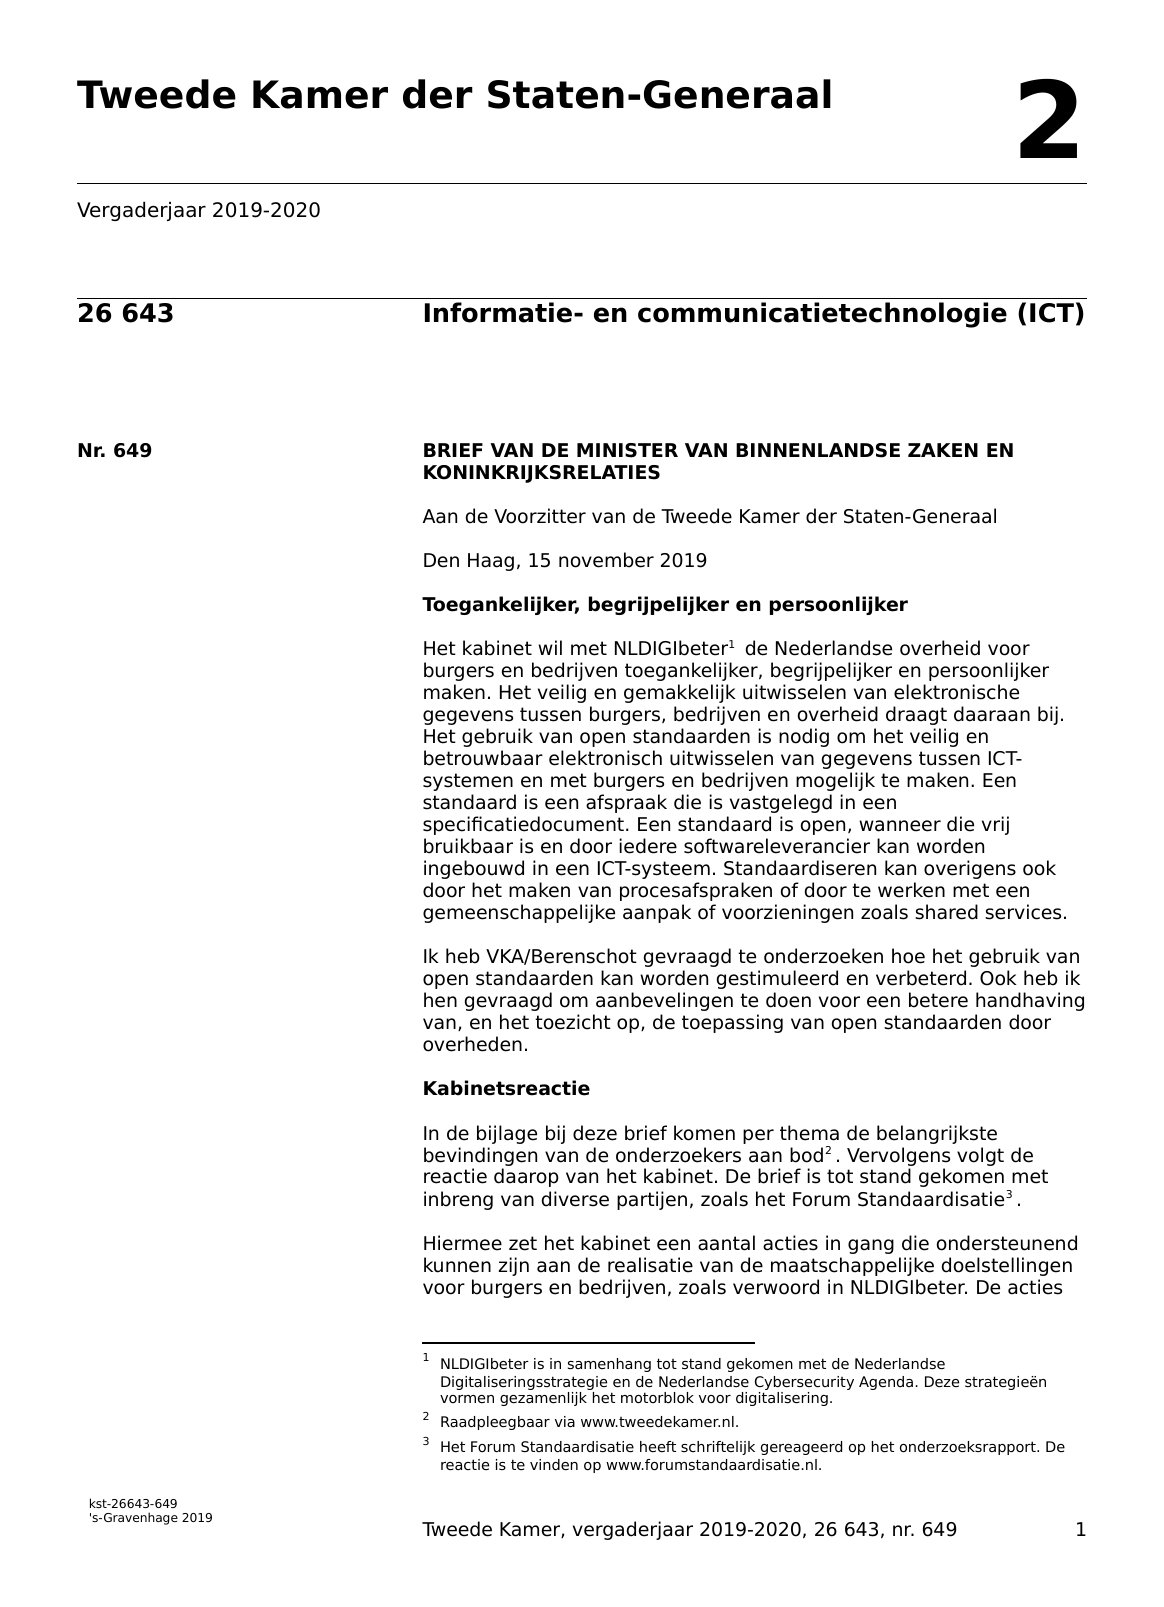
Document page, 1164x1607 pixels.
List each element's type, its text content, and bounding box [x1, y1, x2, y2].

subtitle Toegankelijker, begrijpelijker en persoonlijker [422, 594, 1087, 616]
text Raadpleegbaar via www.tweedekamer.nl. [422, 1410, 1087, 1432]
table_header Tweede Kamer der Staten-Generaal [77, 59, 886, 183]
subtitle 26 643 Informatie- en communicatietechnologie (ICT) [77, 299, 1087, 329]
subtitle Kabinetsreactie [422, 1078, 1087, 1100]
subtitle Nr. 649 BRIEF VAN DE MINISTER VAN BINNENLANDSE ZAKEN EN KONINKRIJKSRELATIES [77, 440, 1087, 484]
text Het gebruik van open standaarden is nodig om het veilig en betrouwbaar elektronisch uitwisselen van gegevens tussen ICT-systemen en met burgers en bedrijven mogelijk te maken. Een standaard is een afspraak die is vastgelegd in een specificatiedocument. Een standaard is open, wanneer die vrij bruikbaar is en door iedere softwareleverancier kan worden ingebouwd in een ICT-systeem. Standaardiseren kan overigens ook door het maken van procesafspraken of door te werken met een gemeenschappelijke aanpak of voorzieningen zoals shared services. [422, 726, 1087, 924]
table_header 2 [886, 59, 1087, 183]
text NLDIGIbeter is in samenhang tot stand gekomen met de Nederlandse Digitaliseringsstrategie en de Nederlandse Cybersecurity Agenda. Deze strategieën vormen gezamenlijk het motorblok voor digitalisering. [422, 1352, 1087, 1407]
text Hiermee zet het kabinet een aantal acties in gang die ondersteunend kunnen zijn aan de realisatie van de maatschappelijke doelstellingen voor burgers en bedrijven, zoals verwoord in NLDIGIbeter. De acties [422, 1233, 1087, 1298]
text Aan de Voorzitter van de Tweede Kamer der Staten-Generaal [422, 506, 1087, 528]
text Den Haag, 15 november 2019 [422, 550, 1087, 572]
text 's-Gravenhage 2019 [88, 1511, 323, 1525]
text In de bijlage bij deze brief komen per thema de belangrijkste bevindingen van de onderzoekers aan bod. Vervolgens volgt de reactie daarop van het kabinet. De brief is tot stand gekomen met inbreng van diverse partijen, zoals het Forum Standaardisatie. [422, 1122, 1087, 1210]
text Het Forum Standaardisatie heeft schriftelijk gereageerd op het onderzoeksrapport. De reactie is te vinden op www.forumstandaardisatie.nl. [422, 1435, 1087, 1474]
text Het kabinet wil met NLDIGIbeter de Nederlandse overheid voor burgers en bedrijven toegankelijker, begrijpelijker en persoonlijker maken. Het veilig en gemakkelijk uitwisselen van elektronische gegevens tussen burgers, bedrijven en overheid draagt daaraan bij. [422, 638, 1087, 726]
text Ik heb VKA/Berenschot gevraagd te onderzoeken hoe het gebruik van open standaarden kan worden gestimuleerd en verbeterd. Ook heb ik hen gevraagd om aanbevelingen te doen voor een betere handhaving van, en het toezicht op, de toepassing van open standaarden door overheden. [422, 946, 1087, 1056]
text kst-26643-649 [88, 1497, 323, 1511]
table_cell Vergaderjaar 2019-2020 [77, 184, 1087, 298]
